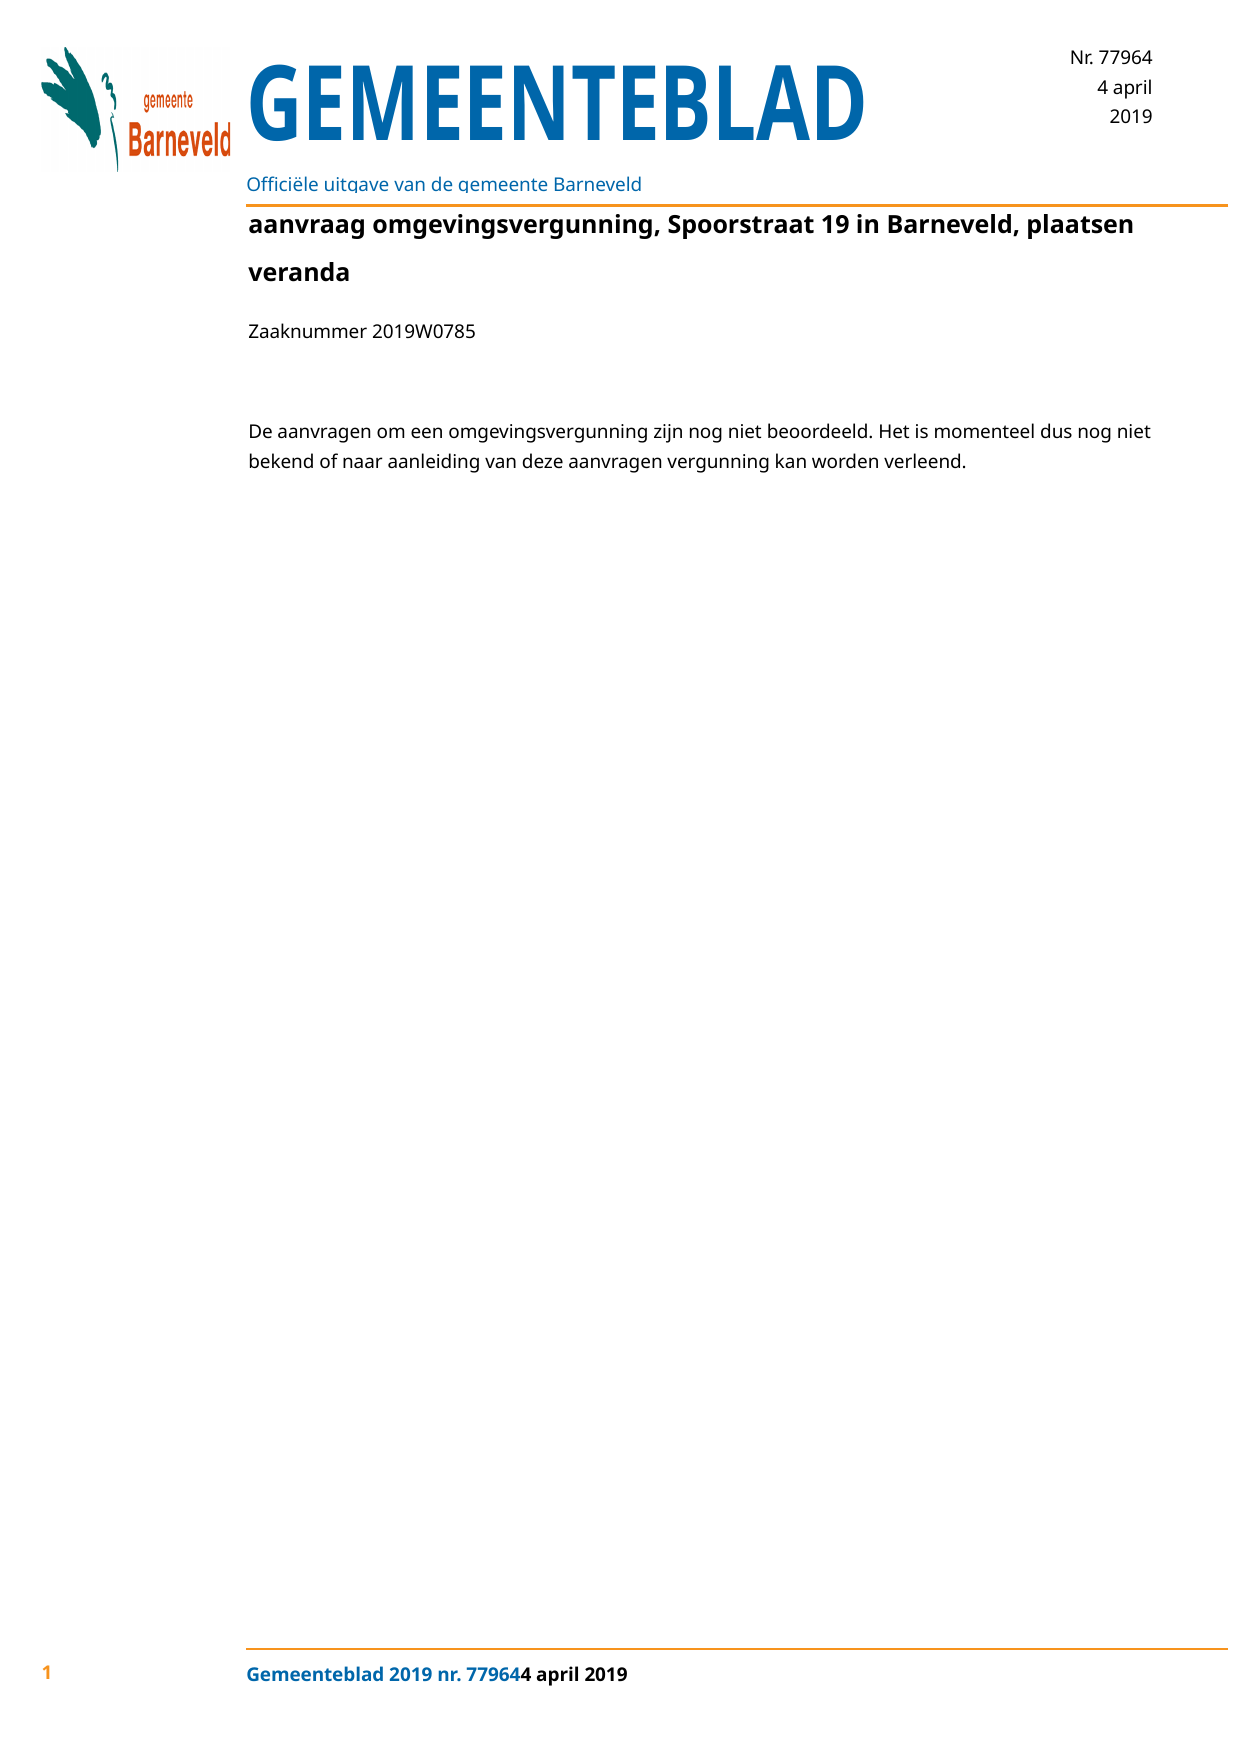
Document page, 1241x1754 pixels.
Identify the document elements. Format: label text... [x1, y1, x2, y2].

text aanvraag omgevingsvergunning, Spoorstraat 19 in Barneveld, plaatsen veranda [248, 207, 1152, 288]
picture [41, 47, 231, 172]
text De aanvragen om een omgevingsvergunning zijn nog niet beoordeeld. Het is momenteel dus nog niet bekend of naar aanleiding van deze aanvragen vergunning kan worden verleend. [248, 419, 1152, 474]
text Zaaknummer 2019W0785 [248, 318, 1152, 344]
